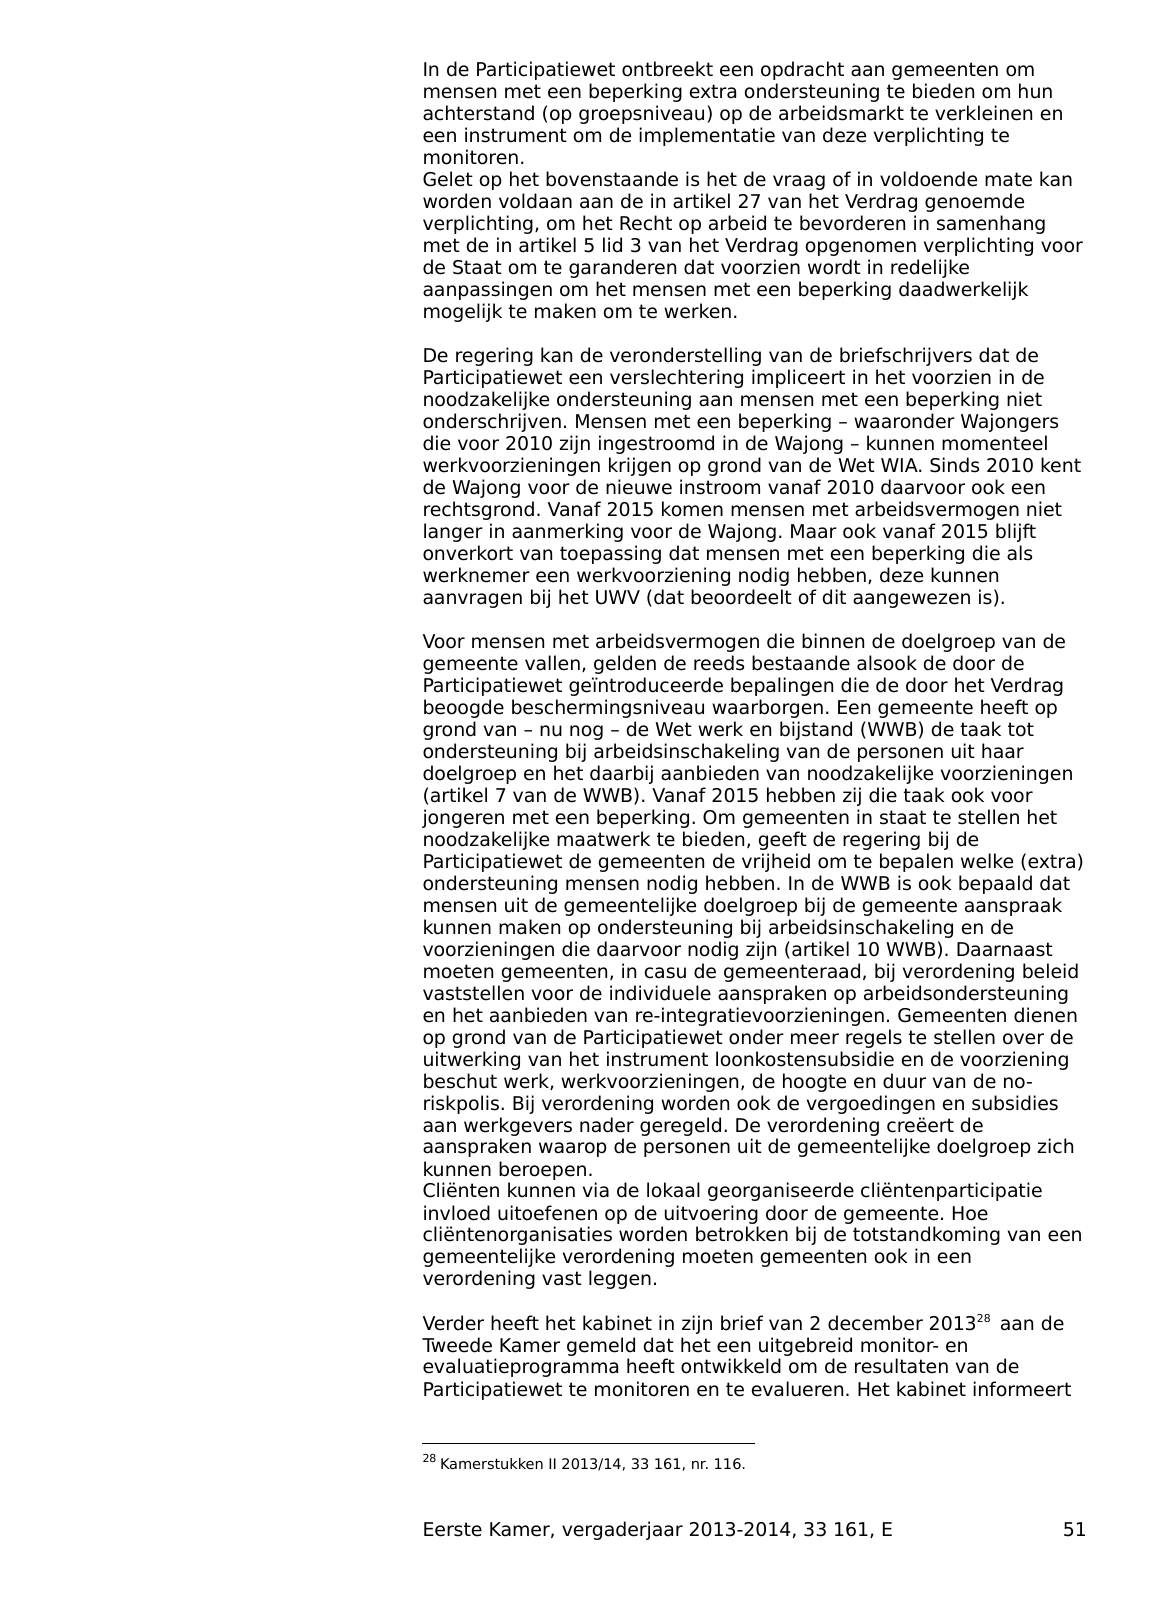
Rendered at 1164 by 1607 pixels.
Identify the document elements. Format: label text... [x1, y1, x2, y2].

text Verder heeft het kabinet in zijn brief van 2 december 2013 aan de Tweede Kamer gemeld dat het een uitgebreid monitor- en evaluatieprogramma heeft ontwikkeld om de resultaten van de Participatiewet te monitoren en te evalueren. Het kabinet informeert [422, 1312, 1087, 1400]
text In de Participatiewet ontbreekt een opdracht aan gemeenten om mensen met een beperking extra ondersteuning te bieden om hun achterstand (op groepsniveau) op de arbeidsmarkt te verkleinen en een instrument om de implementatie van deze verplichting te monitoren. [422, 59, 1087, 169]
text De regering kan de veronderstelling van de briefschrijvers dat de Participatiewet een verslechtering impliceert in het voorzien in de noodzakelijke ondersteuning aan mensen met een beperking niet onderschrijven. Mensen met een beperking – waaronder Wajongers die voor 2010 zijn ingestroomd in de Wajong – kunnen momenteel werkvoorzieningen krijgen op grond van de Wet WIA. Sinds 2010 kent de Wajong voor de nieuwe instroom vanaf 2010 daarvoor ook een rechtsgrond. Vanaf 2015 komen mensen met arbeidsvermogen niet langer in aanmerking voor de Wajong. Maar ook vanaf 2015 blijft onverkort van toepassing dat mensen met een beperking die als werknemer een werkvoorziening nodig hebben, deze kunnen aanvragen bij het UWV (dat beoordeelt of dit aangewezen is). [422, 345, 1087, 609]
text Gelet op het bovenstaande is het de vraag of in voldoende mate kan worden voldaan aan de in artikel 27 van het Verdrag genoemde verplichting, om het Recht op arbeid te bevorderen in samenhang met de in artikel 5 lid 3 van het Verdrag opgenomen verplichting voor de Staat om te garanderen dat voorzien wordt in redelijke aanpassingen om het mensen met een beperking daadwerkelijk mogelijk te maken om te werken. [422, 169, 1087, 323]
text Kamerstukken II 2013/14, 33 161, nr. 116. [422, 1452, 1087, 1474]
text Voor mensen met arbeidsvermogen die binnen de doelgroep van de gemeente vallen, gelden de reeds bestaande alsook de door de Participatiewet geïntroduceerde bepalingen die de door het Verdrag beoogde beschermingsniveau waarborgen. Een gemeente heeft op grond van – nu nog – de Wet werk en bijstand (WWB) de taak tot ondersteuning bij arbeidsinschakeling van de personen uit haar doelgroep en het daarbij aanbieden van noodzakelijke voorzieningen (artikel 7 van de WWB). Vanaf 2015 hebben zij die taak ook voor jongeren met een beperking. Om gemeenten in staat te stellen het noodzakelijke maatwerk te bieden, geeft de regering bij de Participatiewet de gemeenten de vrijheid om te bepalen welke (extra) ondersteuning mensen nodig hebben. In de WWB is ook bepaald dat mensen uit de gemeentelijke doelgroep bij de gemeente aanspraak kunnen maken op ondersteuning bij arbeidsinschakeling en de voorzieningen die daarvoor nodig zijn (artikel 10 WWB). Daarnaast moeten gemeenten, in casu de gemeenteraad, bij verordening beleid vaststellen voor de individuele aanspraken op arbeidsondersteuning en het aanbieden van re-integratievoorzieningen. Gemeenten dienen op grond van de Participatiewet onder meer regels te stellen over de uitwerking van het instrument loonkostensubsidie en de voorziening beschut werk, werkvoorzieningen, de hoogte en duur van de no-riskpolis. Bij verordening worden ook de vergoedingen en subsidies aan werkgevers nader geregeld. De verordening creëert de aanspraken waarop de personen uit de gemeentelijke doelgroep zich kunnen beroepen. [422, 631, 1087, 1180]
text Cliënten kunnen via de lokaal georganiseerde cliëntenparticipatie invloed uitoefenen op de uitvoering door de gemeente. Hoe cliëntenorganisaties worden betrokken bij de totstandkoming van een gemeentelijke verordening moeten gemeenten ook in een verordening vast leggen. [422, 1180, 1087, 1290]
